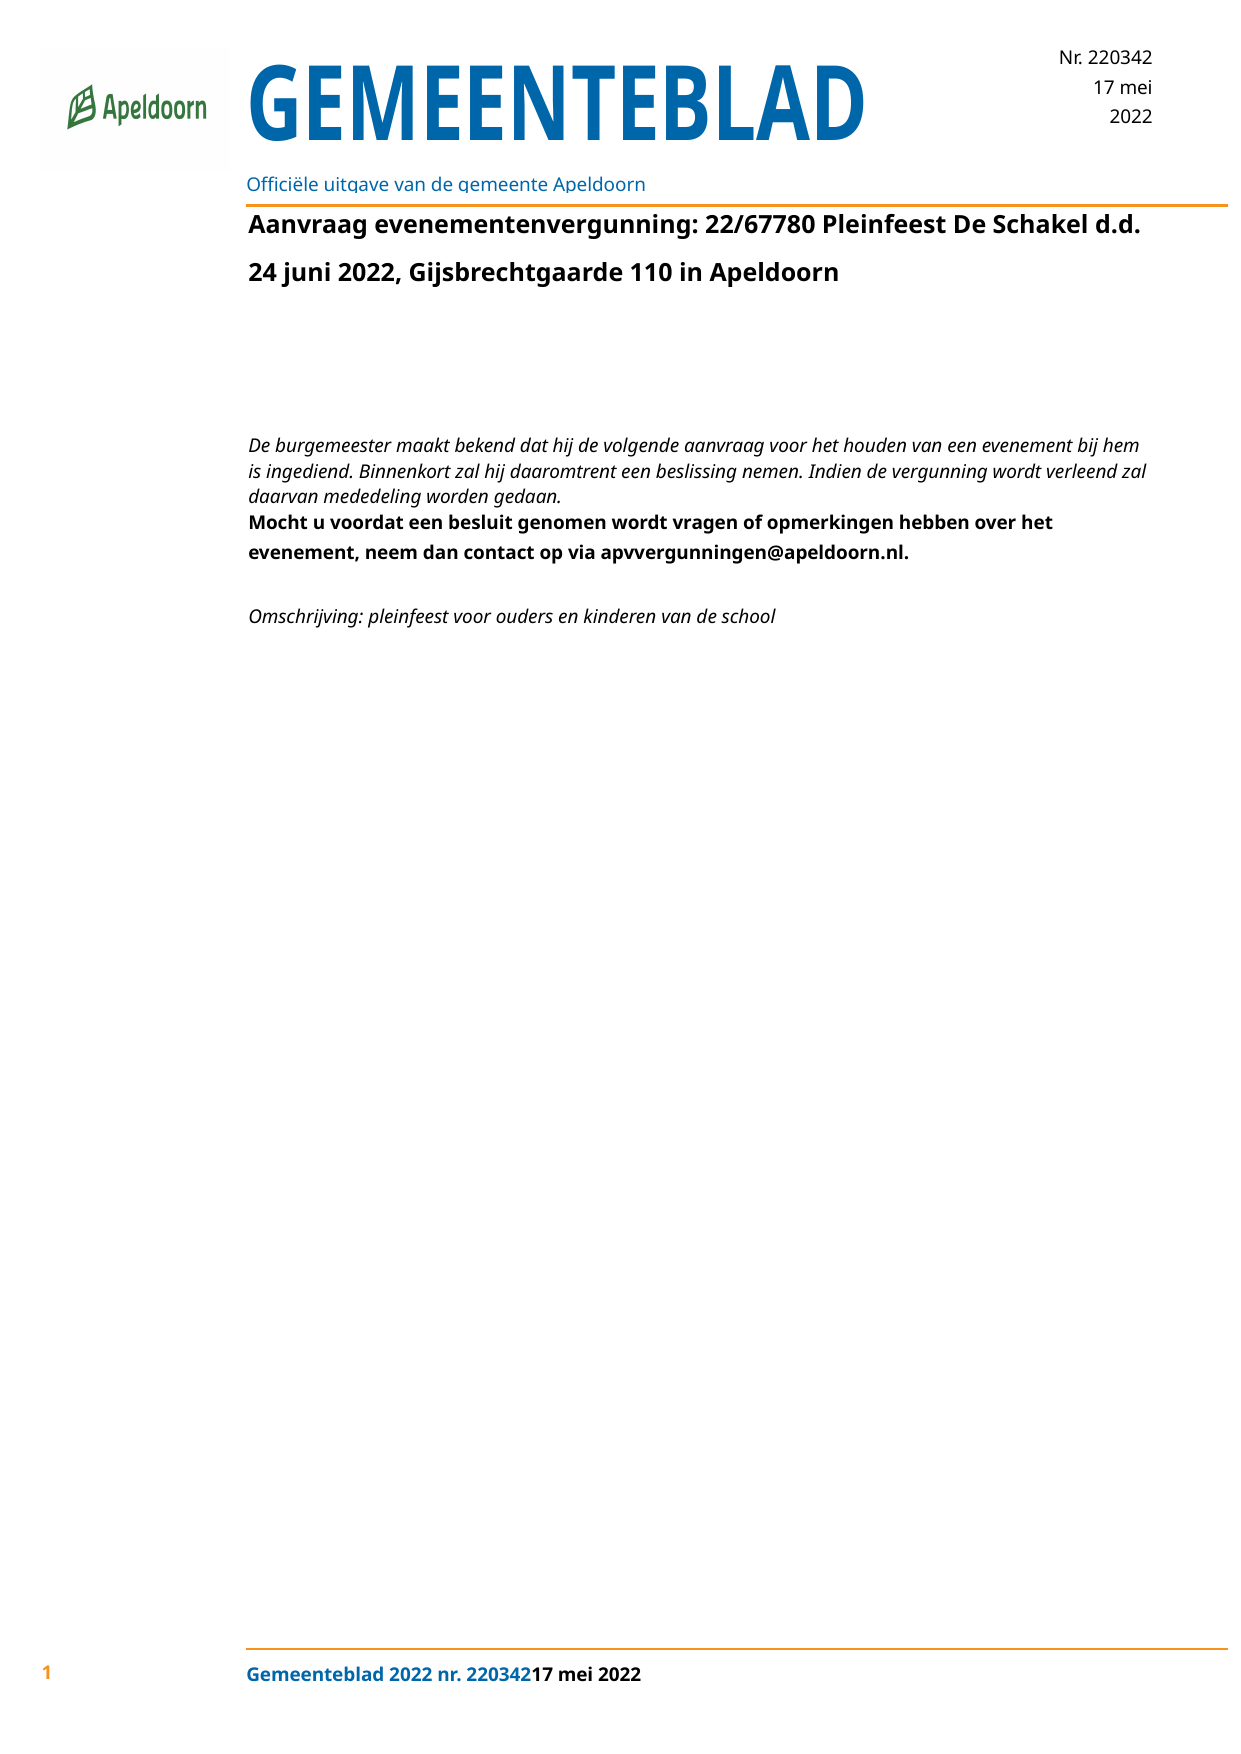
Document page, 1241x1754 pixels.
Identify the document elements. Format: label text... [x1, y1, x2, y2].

text Omschrijving: pleinfeest voor ouders en kinderen van de school [248, 603, 1152, 629]
text Aanvraag evenementenvergunning: 22/67780 Pleinfeest De Schakel d.d. 24 juni 2022, Gijsbrechtgaarde 110 in Apeldoorn [248, 207, 1152, 288]
picture [41, 47, 231, 172]
text De burgemeester maakt bekend dat hij de volgende aanvraag voor het houden van een evenement bij hem is ingediend. Binnenkort zal hij daaromtrent een beslissing nemen. Indien de vergunning wordt verleend zal daarvan mededeling worden gedaan. [248, 432, 1152, 509]
text Mocht u voordat een besluit genomen wordt vragen of opmerkingen hebben over het evenement, neem dan contact op via apvvergunningen@apeldoorn.nl. [248, 509, 1152, 565]
